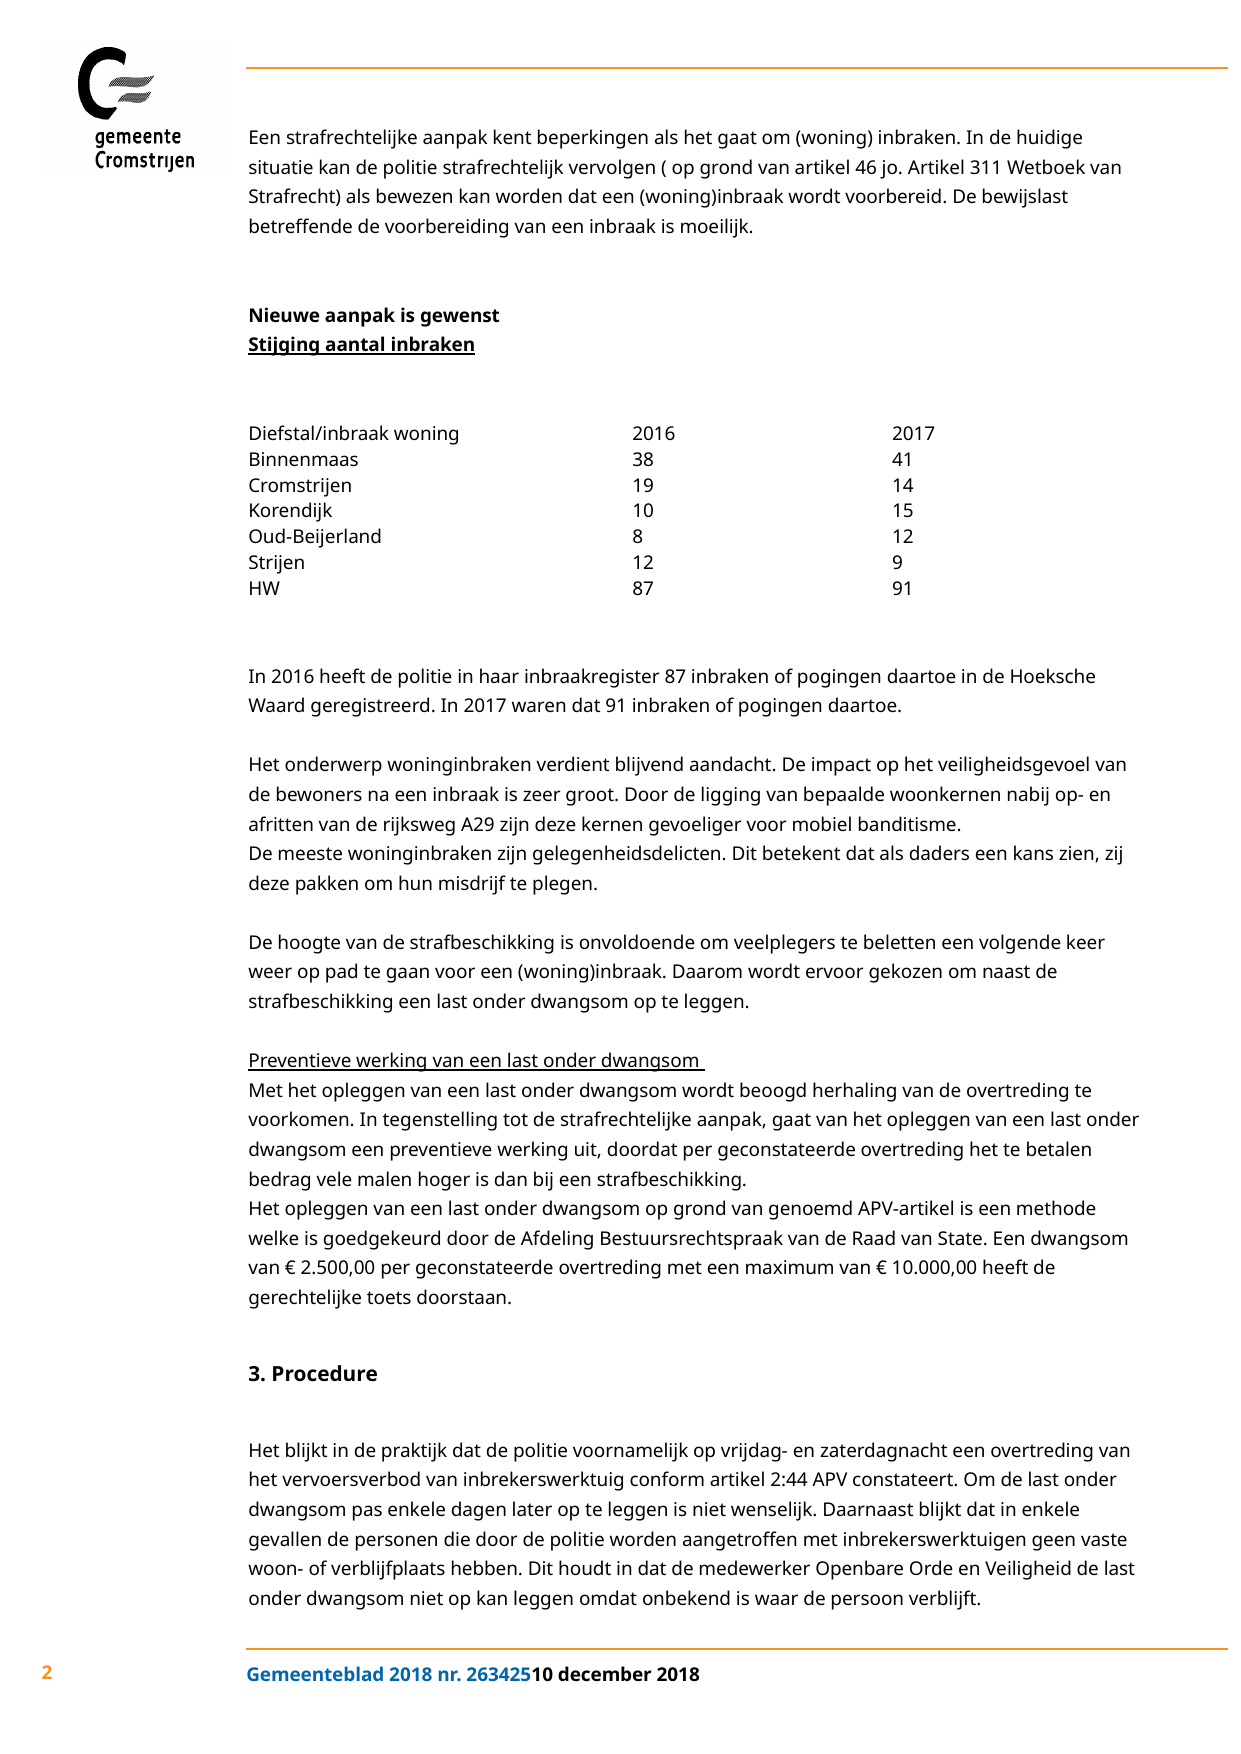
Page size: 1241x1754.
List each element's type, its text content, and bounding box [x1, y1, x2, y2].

text Het onderwerp woninginbraken verdient blijvend aandacht. De impact op het veiligheidsgevoel van de bewoners na een inbraak is zeer groot. Door de ligging van bepaalde woonkernen nabij op- en afritten van de rijksweg A29 zijn deze kernen gevoeliger voor mobiel banditisme. [248, 752, 1152, 836]
table_cell 12 [632, 549, 892, 575]
text Nieuwe aanpak is gewenst [248, 302, 1152, 328]
text In 2016 heeft de politie in haar inbraakregister 87 inbraken of pogingen daartoe in de Hoeksche Waard geregistreerd. In 2017 waren dat 91 inbraken of pogingen daartoe. [248, 663, 1152, 718]
text Een strafrechtelijke aanpak kent beperkingen als het gaat om (woning) inbraken. In de huidige situatie kan de politie strafrechtelijk vervolgen ( op grond van artikel 46 jo. Artikel 311 Wetboek van Strafrecht) als bewezen kan worden dat een (woning)inbraak wordt voorbereid. De bewijslast betreffende de voorbereiding van een inbraak is moeilijk. [248, 124, 1152, 239]
table_header 2016 [632, 420, 892, 446]
text Het opleggen van een last onder dwangsom op grond van genoemd APV-artikel is een methode welke is goedgekeurd door de Afdeling Bestuursrechtspraak van de Raad van State. Een dwangsom van € 2.500,00 per geconstateerde overtreding met een maximum van € 10.000,00 heeft de gerechtelijke toets doorstaan. [248, 1195, 1152, 1310]
table_header Diefstal/inbraak woning [248, 420, 632, 446]
table_cell 15 [892, 498, 1152, 523]
table_cell 19 [632, 472, 892, 497]
picture [41, 47, 231, 172]
table_cell 8 [632, 523, 892, 549]
table_cell 10 [632, 498, 892, 523]
table_cell 9 [892, 549, 1152, 575]
text De hoogte van de strafbeschikking is onvoldoende om veelplegers te beletten een volgende keer weer op pad te gaan voor een (woning)inbraak. Daarom wordt ervoor gekozen om naast de strafbeschikking een last onder dwangsom op te leggen. [248, 929, 1152, 1014]
table_cell HW [248, 575, 632, 600]
table_cell 41 [892, 446, 1152, 472]
text Met het opleggen van een last onder dwangsom wordt beoogd herhaling van de overtreding te voorkomen. In tegenstelling tot de strafrechtelijke aanpak, gaat van het opleggen van een last onder dwangsom een preventieve werking uit, doordat per geconstateerde overtreding het te betalen bedrag vele malen hoger is dan bij een strafbeschikking. [248, 1077, 1152, 1191]
table_cell 91 [892, 575, 1152, 600]
table_cell 38 [632, 446, 892, 472]
table_cell Oud-Beijerland [248, 523, 632, 549]
text De meeste woninginbraken zijn gelegenheidsdelicten. Dit betekent dat als daders een kans zien, zij deze pakken om hun misdrijf te plegen. [248, 840, 1152, 896]
text Stijging aantal inbraken [248, 331, 1152, 357]
table_cell Korendijk [248, 498, 632, 523]
table_cell Strijen [248, 549, 632, 575]
table_cell 14 [892, 472, 1152, 497]
table_cell 87 [632, 575, 892, 600]
text 3. Procedure [248, 1359, 1152, 1388]
table_cell Cromstrijen [248, 472, 632, 497]
table_cell Binnenmaas [248, 446, 632, 472]
text Preventieve werking van een last onder dwangsom [248, 1047, 1152, 1073]
table_cell 12 [892, 523, 1152, 549]
text Het blijkt in de praktijk dat de politie voornamelijk op vrijdag- en zaterdagnacht een overtreding van het vervoersverbod van inbrekerswerktuig conform artikel 2:44 APV constateert. Om de last onder dwangsom pas enkele dagen later op te leggen is niet wenselijk. Daarnaast blijkt dat in enkele gevallen de personen die door de politie worden aangetroffen met inbrekerswerktuigen geen vaste woon- of verblijfplaats hebben. Dit houdt in dat de medewerker Openbare Orde en Veiligheid de last onder dwangsom niet op kan leggen omdat onbekend is waar de persoon verblijft. [248, 1437, 1152, 1611]
table_header 2017 [892, 420, 1152, 446]
